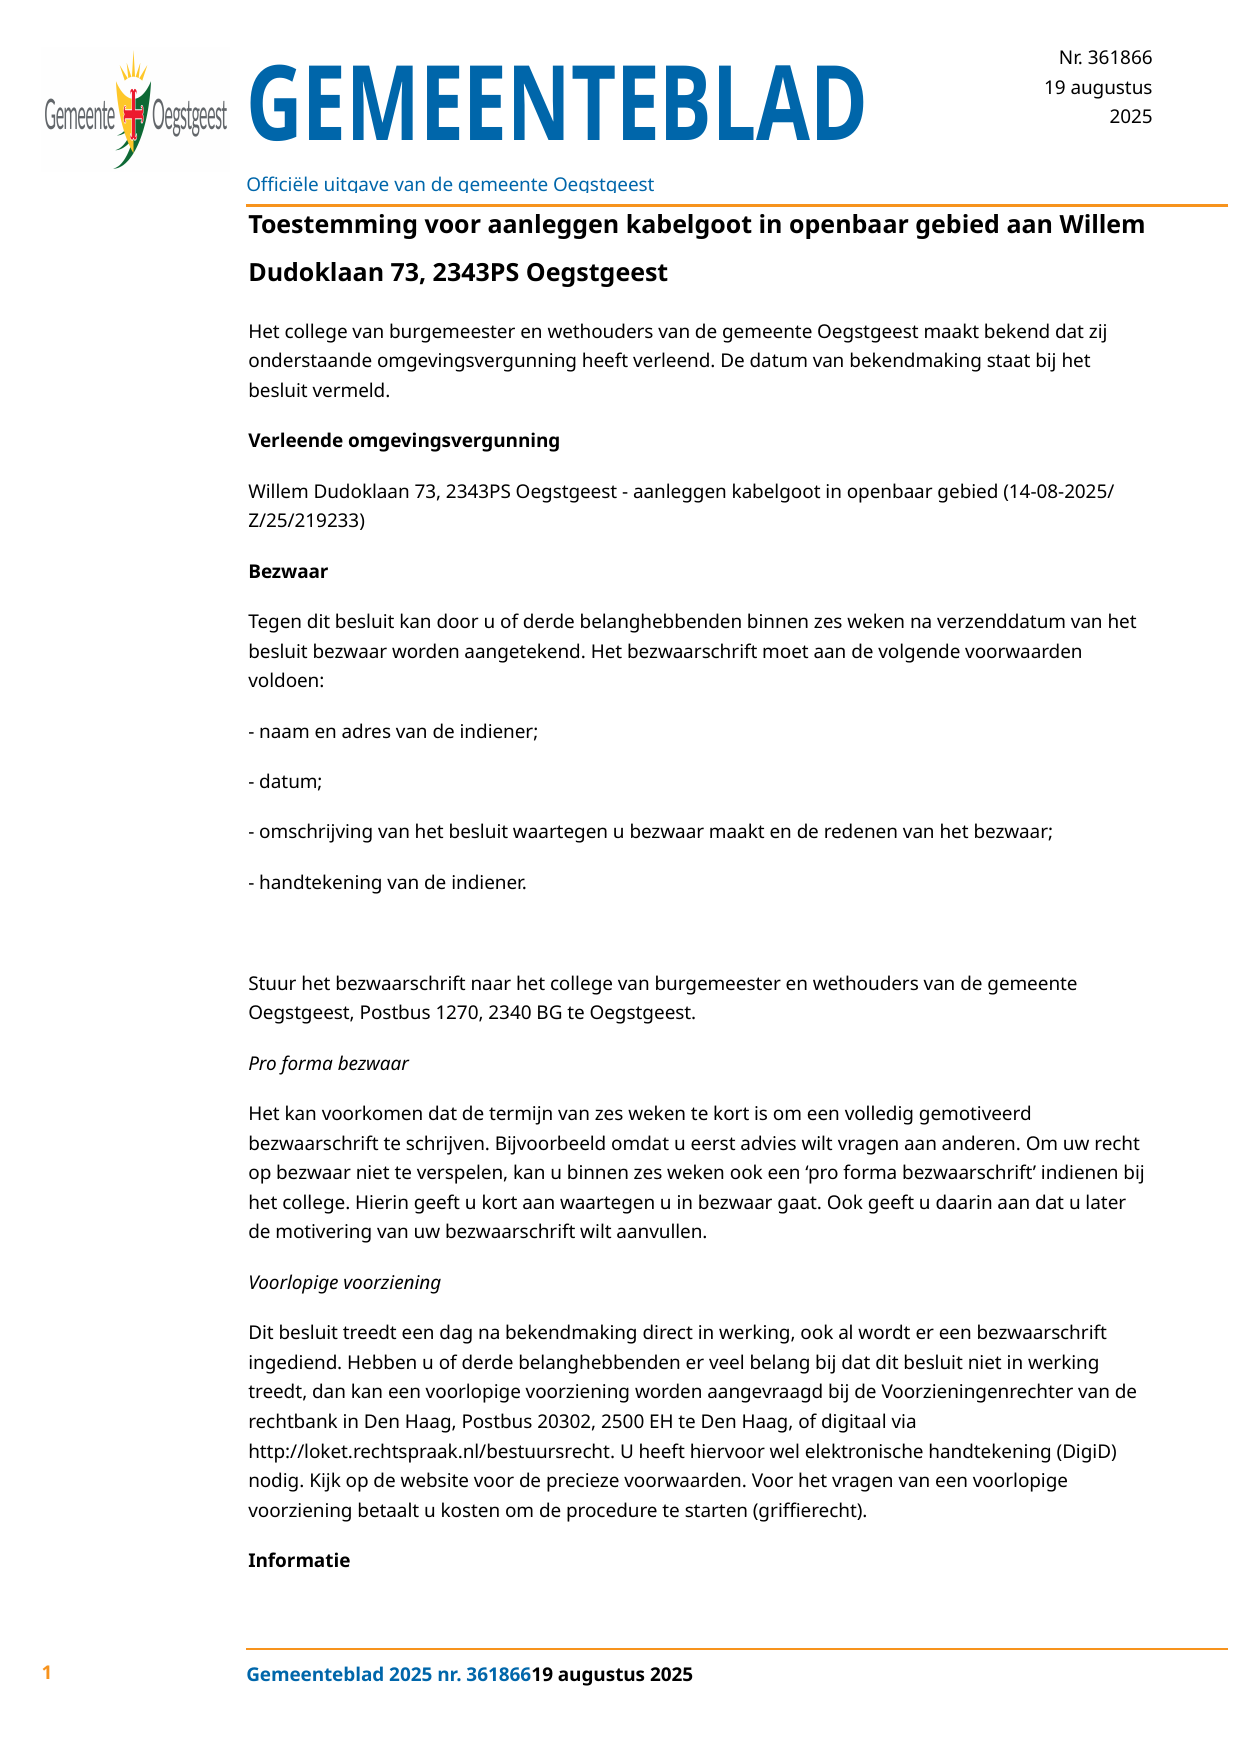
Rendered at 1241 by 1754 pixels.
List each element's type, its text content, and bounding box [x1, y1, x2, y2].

text Verleende omgevingsvergunning [248, 427, 1152, 453]
text Voorlopige voorziening [248, 1269, 1152, 1295]
text Het kan voorkomen dat de termijn van zes weken te kort is om een volledig gemotiveerd bezwaarschrift te schrijven. Bijvoorbeeld omdat u eerst advies wilt vragen aan anderen. Om uw recht op bezwaar niet te verspelen, kan u binnen zes weken ook een ‘pro forma bezwaarschrift’ indienen bij het college. Hierin geeft u kort aan waartegen u in bezwaar gaat. Ook geeft u daarin aan dat u later de motivering van uw bezwaarschrift wilt aanvullen. [248, 1100, 1152, 1244]
text - naam en adres van de indiener; [248, 718, 1152, 744]
text Tegen dit besluit kan door u of derde belanghebbenden binnen zes weken na verzenddatum van het besluit bezwaar worden aangetekend. Het bezwaarschrift moet aan de volgende voorwaarden voldoen: [248, 608, 1152, 693]
text Het college van burgemeester en wethouders van de gemeente Oegstgeest maakt bekend dat zij onderstaande omgevingsvergunning heeft verleend. De datum van bekendmaking staat bij het besluit vermeld. [248, 318, 1152, 403]
text Pro forma bezwaar [248, 1050, 1152, 1076]
text Dit besluit treedt een dag na bekendmaking direct in werking, ook al wordt er een bezwaarschrift ingediend. Hebben u of derde belanghebbenden er veel belang bij dat dit besluit niet in werking treedt, dan kan een voorlopige voorziening worden aangevraagd bij de Voorzieningenrechter van de rechtbank in Den Haag, Postbus 20302, 2500 EH te Den Haag, of digitaal via http://loket.rechtspraak.nl/bestuursrecht. U heeft hiervoor wel elektronische handtekening (DigiD) nodig. Kijk op de website voor de precieze voorwaarden. Voor het vragen van een voorlopige voorziening betaalt u kosten om de procedure te starten (griffierecht). [248, 1319, 1152, 1523]
text Stuur het bezwaarschrift naar het college van burgemeester en wethouders van de gemeente Oegstgeest, Postbus 1270, 2340 BG te Oegstgeest. [248, 970, 1152, 1025]
text - datum; [248, 768, 1152, 794]
text Bezwaar [248, 558, 1152, 584]
text Toestemming voor aanleggen kabelgoot in openbaar gebied aan Willem Dudoklaan 73, 2343PS Oegstgeest [248, 207, 1152, 288]
picture [41, 47, 231, 172]
text Informatie [248, 1547, 1152, 1573]
text Willem Dudoklaan 73, 2343PS Oegstgeest - aanleggen kabelgoot in openbaar gebied (14-08-2025/ Z/25/219233) [248, 478, 1152, 533]
text - handtekening van de indiener. [248, 869, 1152, 895]
text - omschrijving van het besluit waartegen u bezwaar maakt en de redenen van het bezwaar; [248, 819, 1152, 844]
